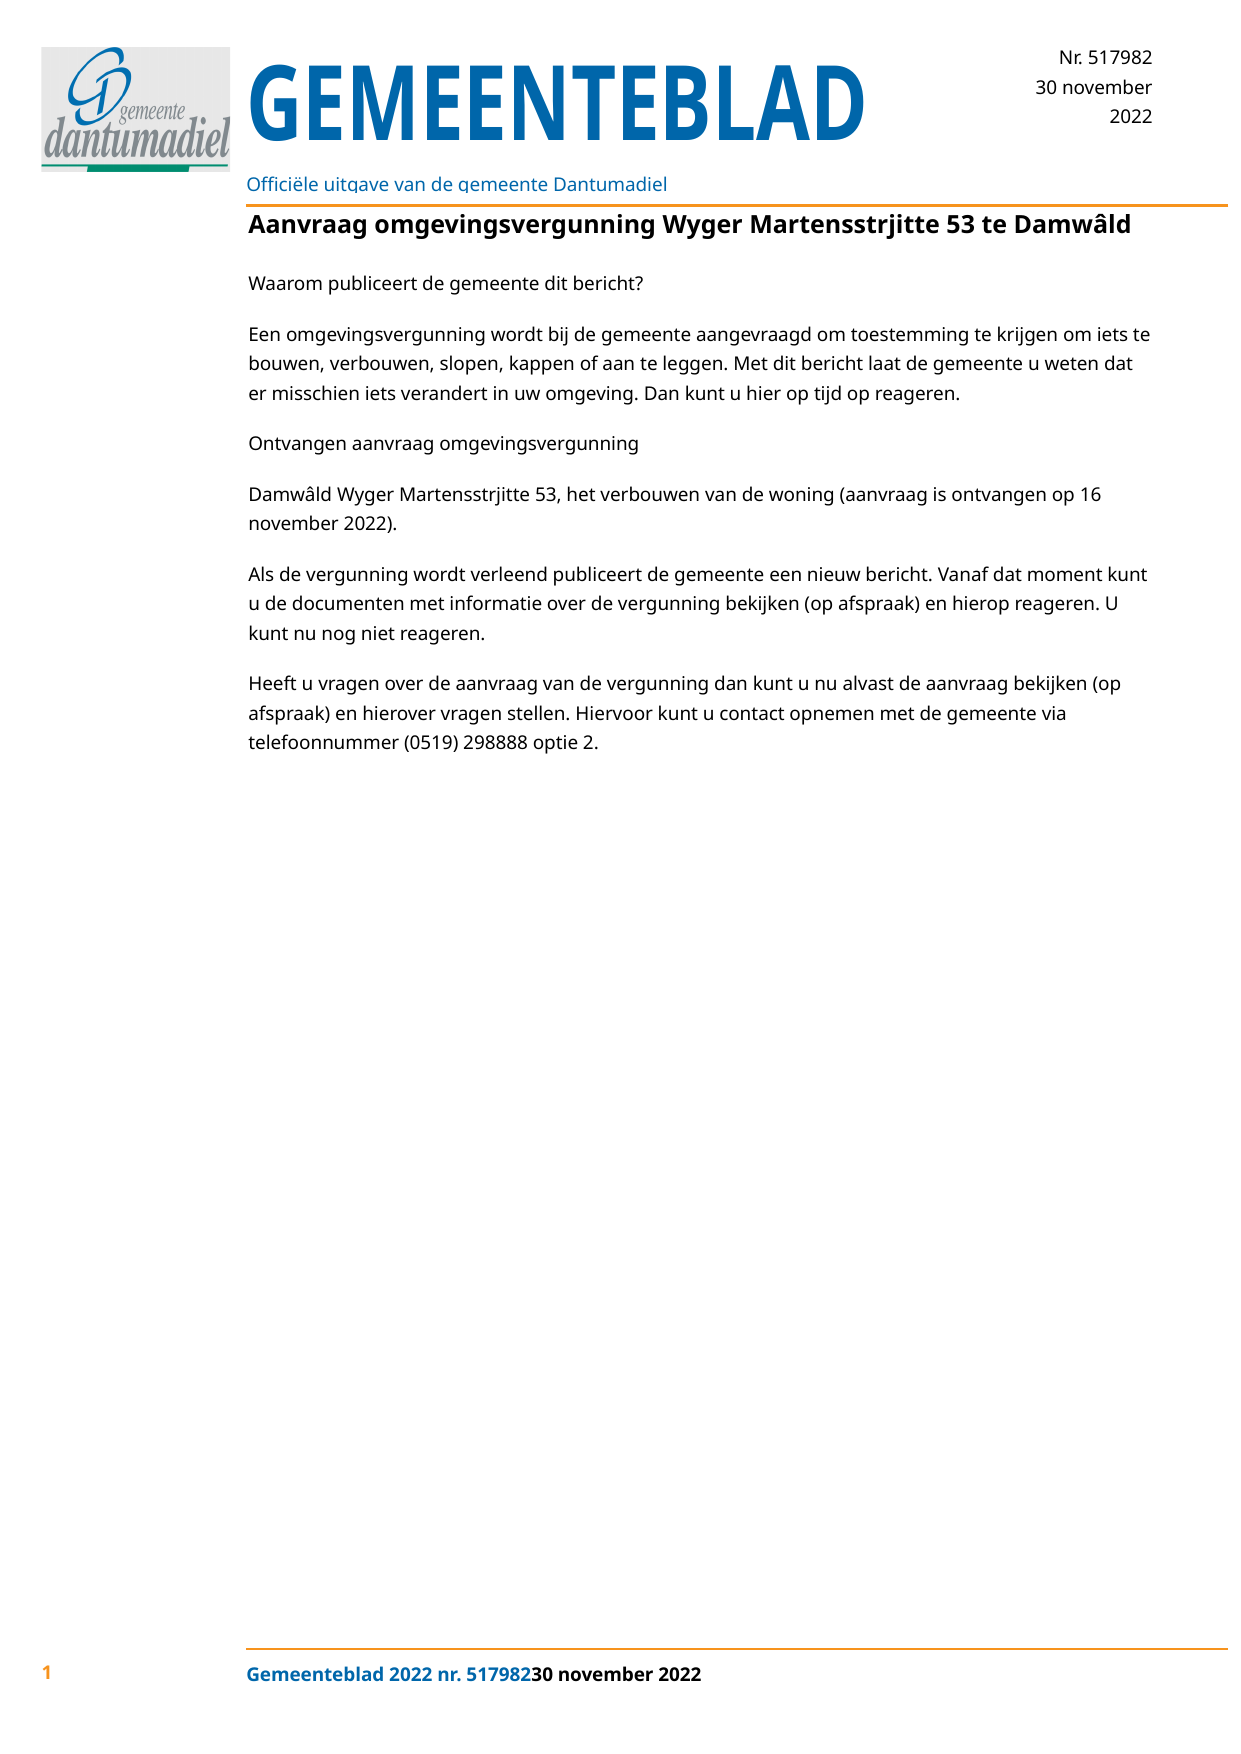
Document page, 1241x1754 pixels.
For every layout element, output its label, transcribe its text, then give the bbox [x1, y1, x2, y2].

text Aanvraag omgevingsvergunning Wyger Martensstrjitte 53 te Damwâld [248, 207, 1152, 241]
picture [41, 47, 231, 172]
text Heeft u vragen over de aanvraag van de vergunning dan kunt u nu alvast de aanvraag bekijken (op afspraak) en hierover vragen stellen. Hiervoor kunt u contact opnemen met de gemeente via telefoonnummer (0519) 298888 optie 2. [248, 670, 1152, 755]
text Waarom publiceert de gemeente dit bericht? [248, 270, 1152, 296]
text Ontvangen aanvraag omgevingsvergunning [248, 430, 1152, 456]
text Een omgevingsvergunning wordt bij de gemeente aangevraagd om toestemming te krijgen om iets te bouwen, verbouwen, slopen, kappen of aan te leggen. Met dit bericht laat de gemeente u weten dat er misschien iets verandert in uw omgeving. Dan kunt u hier op tijd op reageren. [248, 321, 1152, 406]
text Als de vergunning wordt verleend publiceert de gemeente een nieuw bericht. Vanaf dat moment kunt u de documenten met informatie over de vergunning bekijken (op afspraak) en hierop reageren. U kunt nu nog niet reageren. [248, 561, 1152, 646]
text Damwâld Wyger Martensstrjitte 53, het verbouwen van de woning (aanvraag is ontvangen op 16 november 2022). [248, 481, 1152, 536]
